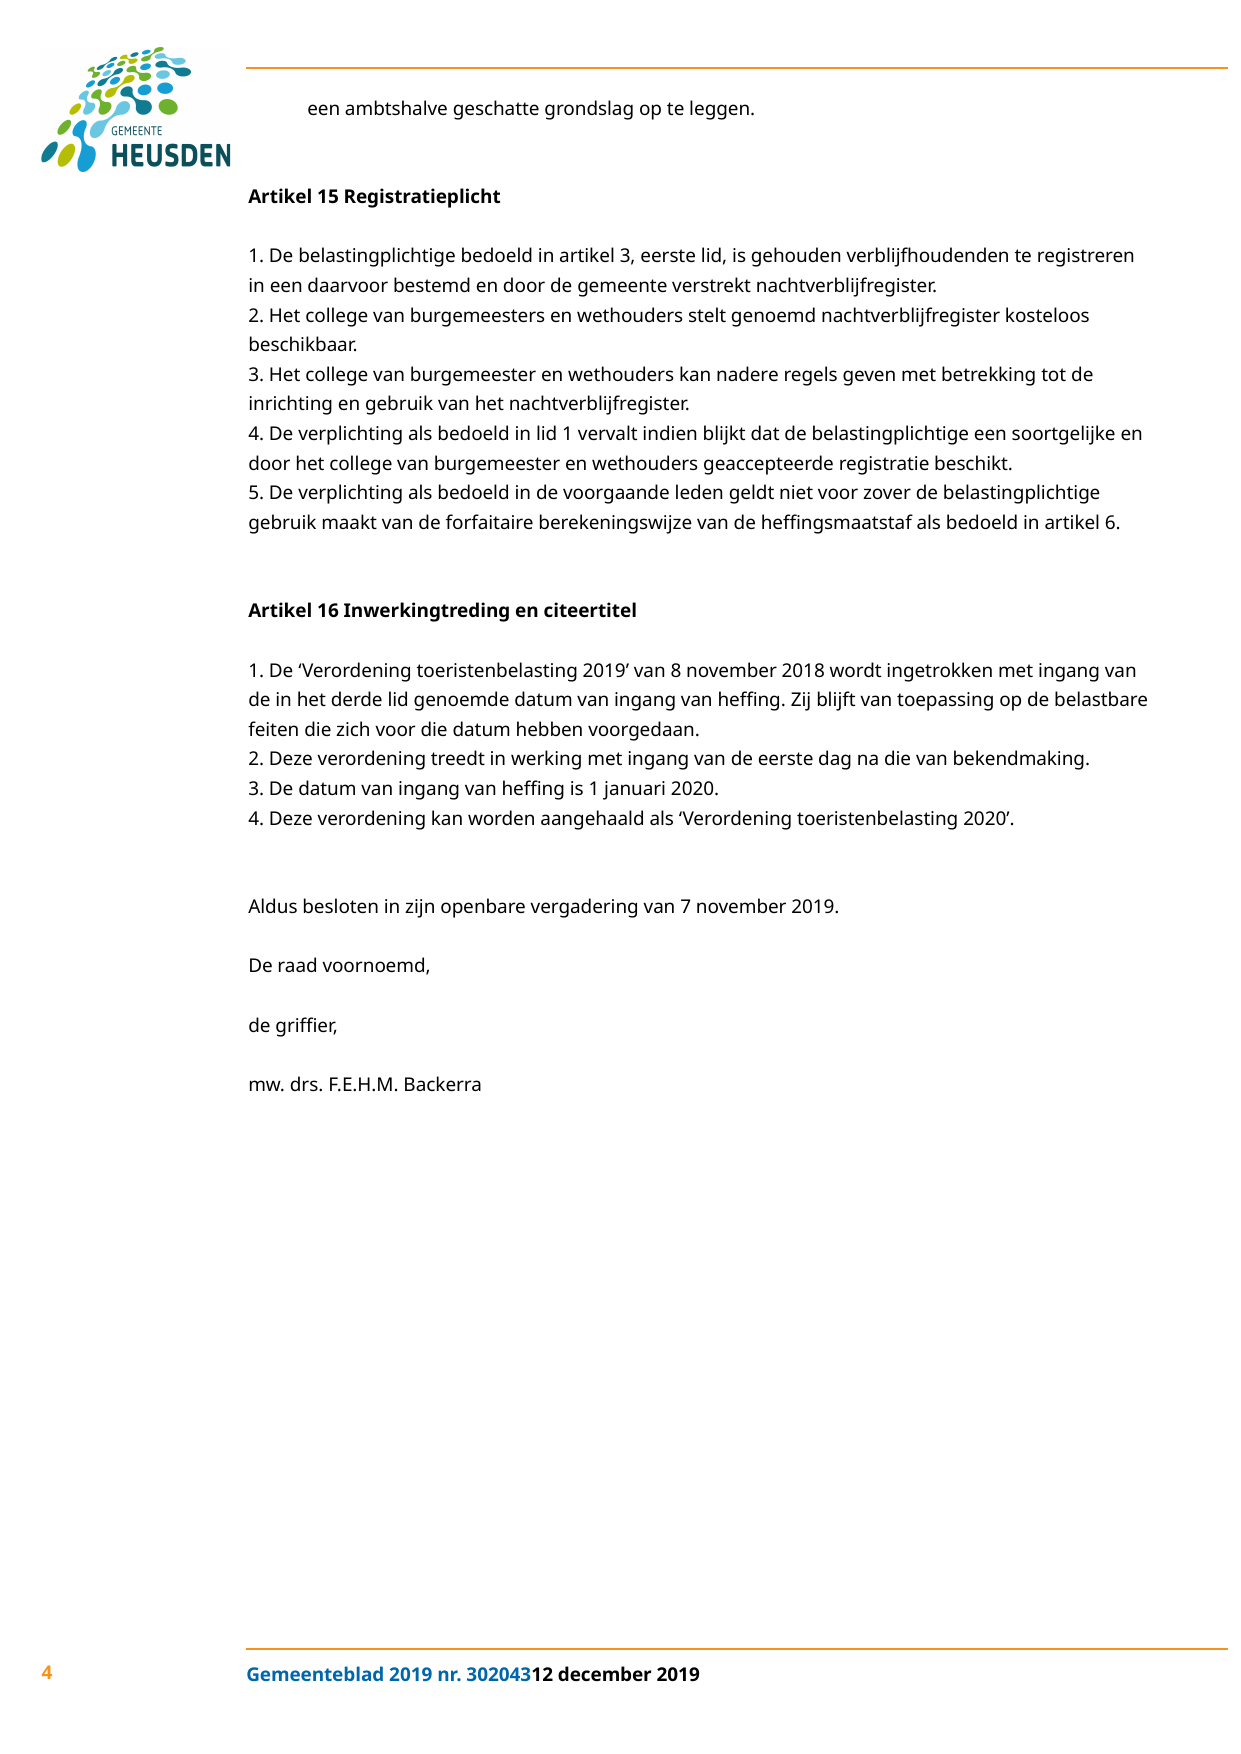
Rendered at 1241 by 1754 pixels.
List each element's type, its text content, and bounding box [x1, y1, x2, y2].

text Aldus besloten in zijn openbare vergadering van 7 november 2019. [248, 893, 1152, 919]
text 4. De verplichting als bedoeld in lid 1 vervalt indien blijkt dat de belastingplichtige een soortgelijke en door het college van burgemeester en wethouders geaccepteerde registratie beschikt. [248, 420, 1152, 476]
text de griffier, [248, 1012, 1152, 1038]
list een ambtshalve geschatte grondslag op te leggen. [248, 95, 1152, 121]
text 2. Deze verordening treedt in werking met ingang van de eerste dag na die van bekendmaking. [248, 746, 1152, 771]
text Artikel 15 Registratieplicht [248, 183, 1152, 209]
text 5. De verplichting als bedoeld in de voorgaande leden geldt niet voor zover de belastingplichtige gebruik maakt van de forfaitaire berekeningswijze van de heffingsmaatstaf als bedoeld in artikel 6. [248, 479, 1152, 535]
text mw. drs. F.E.H.M. Backerra [248, 1071, 1152, 1097]
text 3. De datum van ingang van heffing is 1 januari 2020. [248, 775, 1152, 801]
text 3. Het college van burgemeester en wethouders kan nadere regels geven met betrekking tot de inrichting en gebruik van het nachtverblijfregister. [248, 361, 1152, 416]
text 2. Het college van burgemeesters en wethouders stelt genoemd nachtverblijfregister kosteloos beschikbaar. [248, 302, 1152, 357]
text Artikel 16 Inwerkingtreding en citeertitel [248, 598, 1152, 623]
picture [41, 47, 231, 172]
text 1. De ‘Verordening toeristenbelasting 2019’ van 8 november 2018 wordt ingetrokken met ingang van de in het derde lid genoemde datum van ingang van heffing. Zij blijft van toepassing op de belastbare feiten die zich voor die datum hebben voorgedaan. [248, 657, 1152, 742]
text 4. Deze verordening kan worden aangehaald als ‘Verordening toeristenbelasting 2020’. [248, 805, 1152, 831]
text De raad voornoemd, [248, 953, 1152, 978]
text 1. De belastingplichtige bedoeld in artikel 3, eerste lid, is gehouden verblijfhoudenden te registreren in een daarvoor bestemd en door de gemeente verstrekt nachtverblijfregister. [248, 243, 1152, 298]
